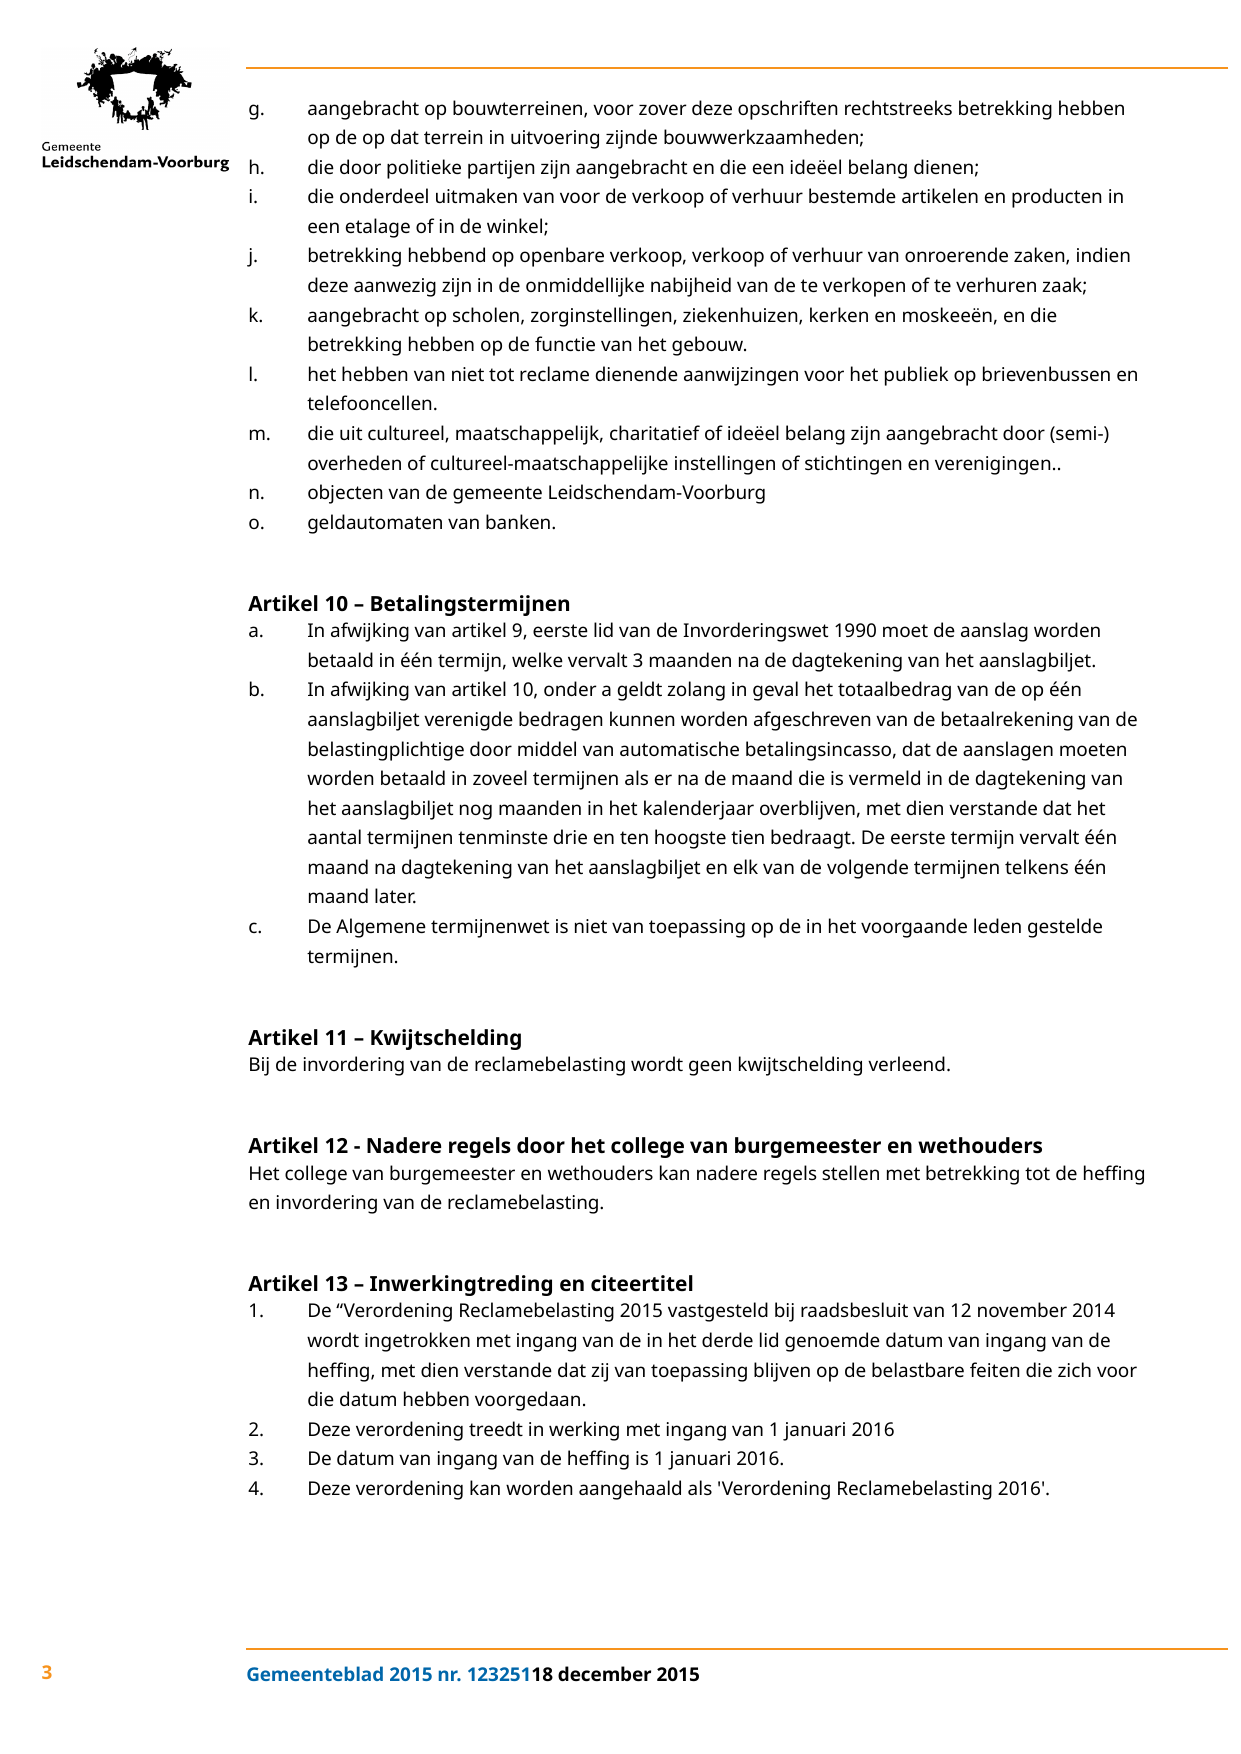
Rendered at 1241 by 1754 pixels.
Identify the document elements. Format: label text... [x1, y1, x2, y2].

list geldautomaten van banken. [248, 509, 1152, 535]
text Bij de invordering van de reclamebelasting wordt geen kwijtschelding verleend. [248, 1051, 1152, 1077]
list De datum van ingang van de heffing is 1 januari 2016. [248, 1446, 1152, 1471]
list Deze verordening treedt in werking met ingang van 1 januari 2016 [248, 1416, 1152, 1442]
text Artikel 13 – Inwerkingtreding en citeertitel [248, 1269, 1152, 1298]
list aangebracht op bouwterreinen, voor zover deze opschriften rechtstreeks betrekking hebben op de op dat terrein in uitvoering zijnde bouwwerkzaamheden; [248, 95, 1152, 150]
list objecten van de gemeente Leidschendam-Voorburg [248, 479, 1152, 505]
list betrekking hebbend op openbare verkoop, verkoop of verhuur van onroerende zaken, indien deze aanwezig zijn in de onmiddellijke nabijheid van de te verkopen of te verhuren zaak; [248, 243, 1152, 298]
list die uit cultureel, maatschappelijk, charitatief of ideëel belang zijn aangebracht door (semi-) overheden of cultureel-maatschappelijke instellingen of stichtingen en verenigingen.. [248, 420, 1152, 476]
list aangebracht op scholen, zorginstellingen, ziekenhuizen, kerken en moskeeën, en die betrekking hebben op de functie van het gebouw. [248, 302, 1152, 357]
list die onderdeel uitmaken van voor de verkoop of verhuur bestemde artikelen en producten in een etalage of in de winkel; [248, 183, 1152, 239]
list het hebben van niet tot reclame dienende aanwijzingen voor het publiek op brievenbussen en telefooncellen. [248, 361, 1152, 416]
list De Algemene termijnenwet is niet van toepassing op de in het voorgaande leden gestelde termijnen. [248, 913, 1152, 968]
list Deze verordening kan worden aangehaald als 'Verordening Reclamebelasting 2016'. [248, 1475, 1152, 1501]
list De “Verordening Reclamebelasting 2015 vastgesteld bij raadsbesluit van 12 november 2014 wordt ingetrokken met ingang van de in het derde lid genoemde datum van ingang van de heffing, met dien verstande dat zij van toepassing blijven op de belastbare feiten die zich voor die datum hebben voorgedaan. [248, 1298, 1152, 1412]
list In afwijking van artikel 10, onder a geldt zolang in geval het totaalbedrag van de op één aanslagbiljet verenigde bedragen kunnen worden afgeschreven van de betaalrekening van de belastingplichtige door middel van automatische betalingsincasso, dat de aanslagen moeten worden betaald in zoveel termijnen als er na de maand die is vermeld in de dagtekening van het aanslagbiljet nog maanden in het kalenderjaar overblijven, met dien verstande dat het aantal termijnen tenminste drie en ten hoogste tien bedraagt. De eerste termijn vervalt één maand na dagtekening van het aanslagbiljet en elk van de volgende termijnen telkens één maand later. [248, 677, 1152, 909]
text Artikel 11 – Kwijtschelding [248, 1023, 1152, 1051]
text Artikel 12 - Nadere regels door het college van burgemeester en wethouders [248, 1131, 1152, 1160]
text Artikel 10 – Betalingstermijnen [248, 589, 1152, 617]
list die door politieke partijen zijn aangebracht en die een ideëel belang dienen; [248, 154, 1152, 180]
text Het college van burgemeester en wethouders kan nadere regels stellen met betrekking tot de heffing en invordering van de reclamebelasting. [248, 1160, 1152, 1215]
picture [41, 47, 231, 172]
list In afwijking van artikel 9, eerste lid van de Invorderingswet 1990 moet de aanslag worden betaald in één termijn, welke vervalt 3 maanden na de dagtekening van het aanslagbiljet. [248, 617, 1152, 673]
